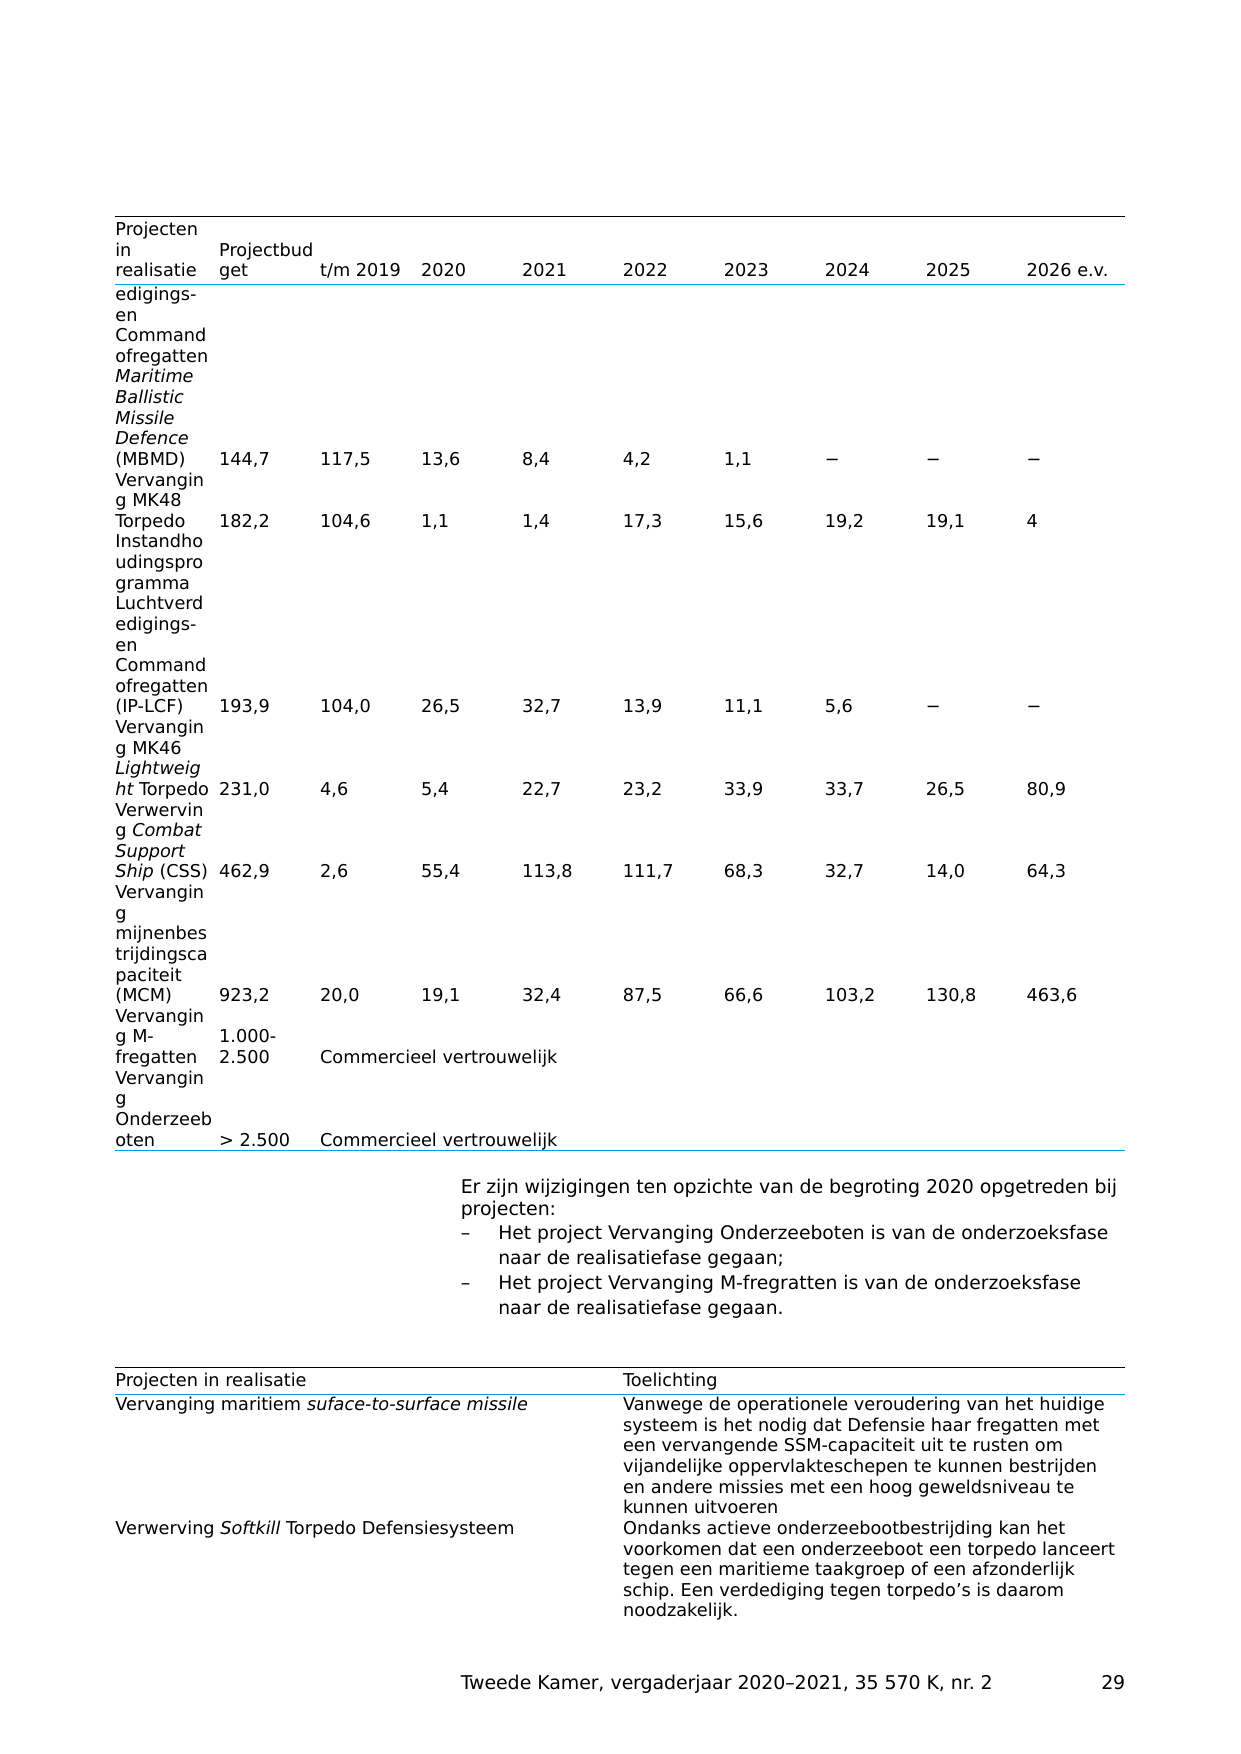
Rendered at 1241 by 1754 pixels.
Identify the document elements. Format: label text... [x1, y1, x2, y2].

table_cell 32,7 [519, 531, 620, 717]
table_cell Vervanging MK48 Torpedo [115, 470, 216, 531]
table_cell 193,9 [216, 531, 317, 717]
table_cell [1024, 285, 1125, 366]
text Er zijn wijzigingen ten opzichte van de begroting 2020 opgetreden bij projecten: [461, 1176, 1125, 1220]
table_cell 19,1 [923, 470, 1023, 531]
table_cell 5,6 [822, 531, 923, 717]
table_cell 23,2 [620, 717, 721, 799]
table_cell 33,7 [822, 717, 923, 799]
table_cell [923, 285, 1023, 366]
table_cell [822, 285, 923, 366]
table_cell 2026 e.v. [1024, 217, 1125, 284]
table_cell 33,9 [721, 717, 822, 799]
table_cell [317, 285, 418, 366]
table_cell 22,7 [519, 717, 620, 799]
table_cell 2022 [620, 217, 721, 284]
table_cell 1.000-2.500 [216, 1006, 317, 1068]
table_cell 5,4 [418, 717, 519, 799]
table_cell 20,0 [317, 882, 418, 1006]
table_cell Vervanging mijnenbestrijdingscapaciteit (MCM) [115, 882, 216, 1006]
table_cell 182,2 [216, 470, 317, 531]
table_cell 117,5 [317, 366, 418, 469]
table_cell 4,6 [317, 717, 418, 799]
table_cell 2025 [923, 217, 1023, 284]
table_cell 64,3 [1024, 800, 1125, 882]
list Het project Vervanging M-fregratten is van de onderzoeksfase naar de realisatiefase gegaan. [461, 1270, 1125, 1320]
table_cell 4 [1024, 470, 1125, 531]
list Het project Vervanging Onderzeeboten is van de onderzoeksfase naar de realisatiefase gegaan; [461, 1220, 1125, 1270]
table_cell > 2.500 [216, 1068, 317, 1150]
table_cell edigings- en Commandofregatten [115, 285, 216, 366]
table_cell 80,9 [1024, 717, 1125, 799]
table_cell 2,6 [317, 800, 418, 882]
table_cell Vervanging Onderzeeboten [115, 1068, 216, 1150]
table_cell 13,6 [418, 366, 519, 469]
table_cell 923,2 [216, 882, 317, 1006]
table_cell 13,9 [620, 531, 721, 717]
table_cell 4,2 [620, 366, 721, 469]
table_cell 113,8 [519, 800, 620, 882]
table_cell [620, 285, 721, 366]
table_cell 26,5 [418, 531, 519, 717]
table_cell Ondanks actieve onderzeebootbestrijding kan het voorkomen dat een onderzeeboot een torpedo lanceert tegen een maritieme taakgroep of een afzonderlijk schip. Een verdediging tegen torpedo’s is daarom noodzakelijk. [620, 1518, 1125, 1621]
table_cell 2024 [822, 217, 923, 284]
table_cell Vervanging MK46 Lightweight Torpedo [115, 717, 216, 799]
table_cell 8,4 [519, 366, 620, 469]
table_cell 130,8 [923, 882, 1023, 1006]
table_cell 462,9 [216, 800, 317, 882]
table_cell [418, 285, 519, 366]
table_cell Vervanging maritiem suface-to-surface missile [115, 1395, 620, 1518]
table_cell Maritime Ballistic Missile Defence (MBMD) [115, 366, 216, 469]
table_cell 1,1 [418, 470, 519, 531]
table_cell 55,4 [418, 800, 519, 882]
table_cell 144,7 [216, 366, 317, 469]
table_cell t/m 2019 [317, 217, 418, 284]
table_cell 68,3 [721, 800, 822, 882]
table_cell 2020 [418, 217, 519, 284]
table_cell Commercieel vertrouwelijk [317, 1068, 1125, 1150]
table_cell 231,0 [216, 717, 317, 799]
table_cell − [1024, 366, 1125, 469]
table_cell 14,0 [923, 800, 1023, 882]
table_cell 32,7 [822, 800, 923, 882]
table_cell 87,5 [620, 882, 721, 1006]
table_cell 32,4 [519, 882, 620, 1006]
table_cell 1,1 [721, 366, 822, 469]
table_cell Vanwege de operationele veroudering van het huidige systeem is het nodig dat Defensie haar fregatten met een vervangende SSM-capaciteit uit te rusten om vijandelijke oppervlakteschepen te kunnen bestrijden en andere missies met een hoog geweldsniveau te kunnen uitvoeren [620, 1395, 1125, 1518]
table_cell 15,6 [721, 470, 822, 531]
table_cell 111,7 [620, 800, 721, 882]
table_cell 19,1 [418, 882, 519, 1006]
table_cell 19,2 [822, 470, 923, 531]
table_cell 104,0 [317, 531, 418, 717]
table_cell Projecten in realisatie [115, 217, 216, 284]
table_cell Verwerving Combat Support Ship (CSS) [115, 800, 216, 882]
table_header Toelichting projecten in realisatiefase [115, 1342, 1125, 1367]
table_cell 66,6 [721, 882, 822, 1006]
table_cell 26,5 [923, 717, 1023, 799]
table_cell Toelichting [620, 1368, 1125, 1394]
table_cell Projectbudget [216, 217, 317, 284]
table_cell 104,6 [317, 470, 418, 531]
table_cell 11,1 [721, 531, 822, 717]
table_cell [216, 285, 317, 366]
table_cell Commercieel vertrouwelijk [317, 1006, 1125, 1068]
table_cell Vervanging M-fregatten [115, 1006, 216, 1068]
table_cell − [923, 366, 1023, 469]
table_cell 2021 [519, 217, 620, 284]
table_cell − [1024, 531, 1125, 717]
table_header Projecten in realisatiefase (in miljoenen euro) [115, 191, 1125, 216]
table_cell Verwerving Softkill Torpedo Defensiesysteem [115, 1518, 620, 1621]
table_cell [721, 285, 822, 366]
table_cell [519, 285, 620, 366]
table_cell 1,4 [519, 470, 620, 531]
table_cell 103,2 [822, 882, 923, 1006]
table_cell − [923, 531, 1023, 717]
table_cell 463,6 [1024, 882, 1125, 1006]
table_cell 17,3 [620, 470, 721, 531]
table_cell Projecten in realisatie [115, 1368, 620, 1394]
table_cell 2023 [721, 217, 822, 284]
table_cell − [822, 366, 923, 469]
table_cell Instandhoudingsprogramma Luchtverdedigings- en Commandofregatten (IP-LCF) [115, 531, 216, 717]
